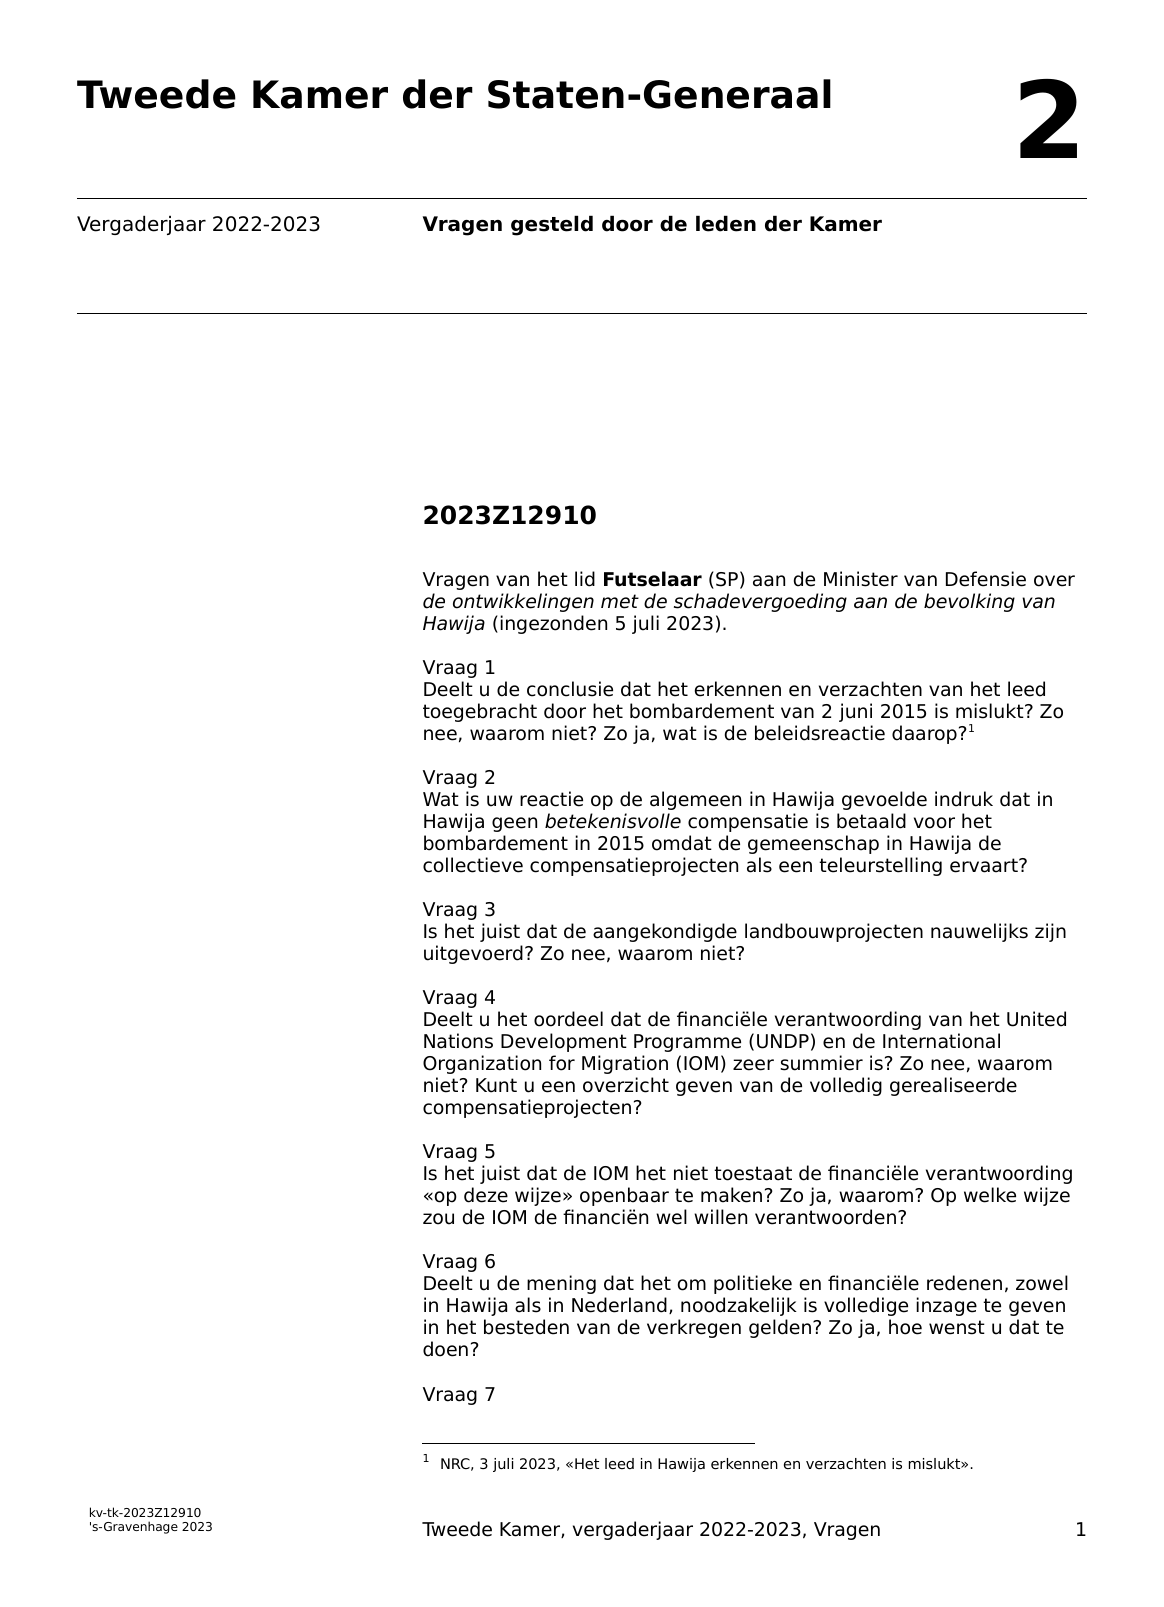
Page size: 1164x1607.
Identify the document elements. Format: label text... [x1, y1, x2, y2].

table_header Tweede Kamer der Staten-Generaal [77, 59, 886, 198]
text Vraag 3 [422, 899, 1087, 921]
text Deelt u het oordeel dat de financiële verantwoording van het United Nations Development Programme (UNDP) en de International Organization for Migration (IOM) zeer summier is? Zo nee, waarom niet? Kunt u een overzicht geven van de volledig gerealiseerde compensatieprojecten? [422, 1009, 1087, 1119]
text Is het juist dat de IOM het niet toestaat de financiële verantwoording «op deze wijze» openbaar te maken? Zo ja, waarom? Op welke wijze zou de IOM de financiën wel willen verantwoorden? [422, 1163, 1087, 1229]
text 's-Gravenhage 2023 [88, 1520, 323, 1534]
text Is het juist dat de aangekondigde landbouwprojecten nauwelijks zijn uitgevoerd? Zo nee, waarom niet? [422, 921, 1087, 965]
table_cell Vergaderjaar 2022-2023 [77, 199, 422, 313]
text Deelt u de mening dat het om politieke en financiële redenen, zowel in Hawija als in Nederland, noodzakelijk is volledige inzage te geven in het besteden van de verkregen gelden? Zo ja, hoe wenst u dat te doen? [422, 1273, 1087, 1361]
table_cell Vragen gesteld door de leden der Kamer [422, 199, 1087, 313]
table_header 2 [886, 59, 1087, 198]
text NRC, 3 juli 2023, «Het leed in Hawija erkennen en verzachten is mislukt». [422, 1452, 1087, 1474]
text Vraag 4 [422, 987, 1087, 1009]
text kv-tk-2023Z12910 [88, 1506, 323, 1520]
text Vraag 6 [422, 1251, 1087, 1273]
text Vraag 5 [422, 1141, 1087, 1163]
text Deelt u de conclusie dat het erkennen en verzachten van het leed toegebracht door het bombardement van 2 juni 2015 is mislukt? Zo nee, waarom niet? Zo ja, wat is de beleidsreactie daarop? [422, 679, 1087, 745]
text Vraag 2 [422, 767, 1087, 789]
text 2023Z12910 [422, 501, 1087, 531]
text Vraag 7 [422, 1383, 1087, 1405]
text Vraag 1 [422, 657, 1087, 679]
text Vragen van het lid Futselaar (SP) aan de Minister van Defensie over de ontwikkelingen met de schadevergoeding aan de bevolking van Hawija (ingezonden 5 juli 2023). [422, 569, 1087, 635]
text Wat is uw reactie op de algemeen in Hawija gevoelde indruk dat in Hawija geen betekenisvolle compensatie is betaald voor het bombardement in 2015 omdat de gemeenschap in Hawija de collectieve compensatieprojecten als een teleurstelling ervaart? [422, 789, 1087, 877]
